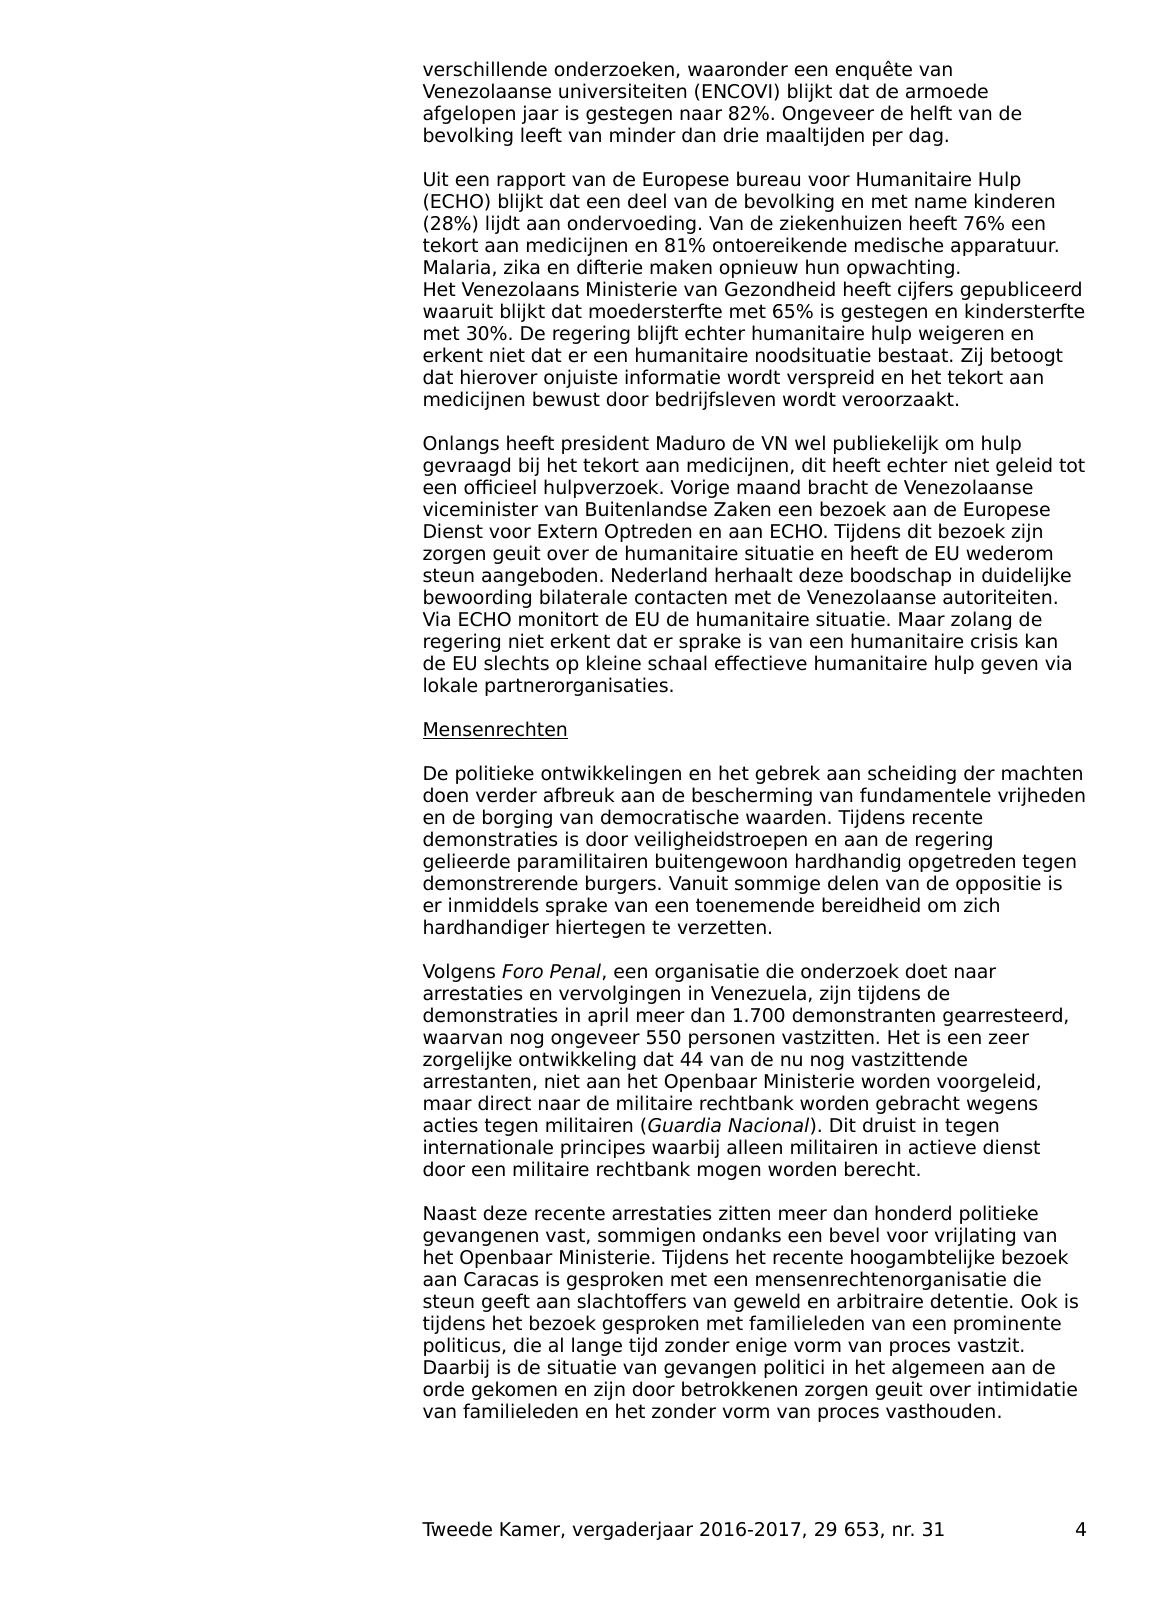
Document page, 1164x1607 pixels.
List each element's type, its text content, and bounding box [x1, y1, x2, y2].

text Het Venezolaans Ministerie van Gezondheid heeft cijfers gepubliceerd waaruit blijkt dat moedersterfte met 65% is gestegen en kindersterfte met 30%. De regering blijft echter humanitaire hulp weigeren en erkent niet dat er een humanitaire noodsituatie bestaat. Zij betoogt dat hierover onjuiste informatie wordt verspreid en het tekort aan medicijnen bewust door bedrijfsleven wordt veroorzaakt. [422, 279, 1087, 411]
text Naast deze recente arrestaties zitten meer dan honderd politieke gevangenen vast, sommigen ondanks een bevel voor vrijlating van het Openbaar Ministerie. Tijdens het recente hoogambtelijke bezoek aan Caracas is gesproken met een mensenrechtenorganisatie die steun geeft aan slachtoffers van geweld en arbitraire detentie. Ook is tijdens het bezoek gesproken met familieleden van een prominente politicus, die al lange tijd zonder enige vorm van proces vastzit. Daarbij is de situatie van gevangen politici in het algemeen aan de orde gekomen en zijn door betrokkenen zorgen geuit over intimidatie van familieleden en het zonder vorm van proces vasthouden. [422, 1203, 1087, 1423]
text Volgens Foro Penal, een organisatie die onderzoek doet naar arrestaties en vervolgingen in Venezuela, zijn tijdens de demonstraties in april meer dan 1.700 demonstranten gearresteerd, waarvan nog ongeveer 550 personen vastzitten. Het is een zeer zorgelijke ontwikkeling dat 44 van de nu nog vastzittende arrestanten, niet aan het Openbaar Ministerie worden voorgeleid, maar direct naar de militaire rechtbank worden gebracht wegens acties tegen militairen (Guardia Nacional). Dit druist in tegen internationale principes waarbij alleen militairen in actieve dienst door een militaire rechtbank mogen worden berecht. [422, 961, 1087, 1181]
text Onlangs heeft president Maduro de VN wel publiekelijk om hulp gevraagd bij het tekort aan medicijnen, dit heeft echter niet geleid tot een officieel hulpverzoek. Vorige maand bracht de Venezolaanse viceminister van Buitenlandse Zaken een bezoek aan de Europese Dienst voor Extern Optreden en aan ECHO. Tijdens dit bezoek zijn zorgen geuit over de humanitaire situatie en heeft de EU wederom steun aangeboden. Nederland herhaalt deze boodschap in duidelijke bewoording bilaterale contacten met de Venezolaanse autoriteiten. Via ECHO monitort de EU de humanitaire situatie. Maar zolang de regering niet erkent dat er sprake is van een humanitaire crisis kan de EU slechts op kleine schaal effectieve humanitaire hulp geven via lokale partnerorganisaties. [422, 433, 1087, 697]
text De politieke ontwikkelingen en het gebrek aan scheiding der machten doen verder afbreuk aan de bescherming van fundamentele vrijheden en de borging van democratische waarden. Tijdens recente demonstraties is door veiligheidstroepen en aan de regering gelieerde paramilitairen buitengewoon hardhandig opgetreden tegen demonstrerende burgers. Vanuit sommige delen van de oppositie is er inmiddels sprake van een toenemende bereidheid om zich hardhandiger hiertegen te verzetten. [422, 763, 1087, 939]
text Uit een rapport van de Europese bureau voor Humanitaire Hulp (ECHO) blijkt dat een deel van de bevolking en met name kinderen (28%) lijdt aan ondervoeding. Van de ziekenhuizen heeft 76% een tekort aan medicijnen en 81% ontoereikende medische apparatuur. Malaria, zika en difterie maken opnieuw hun opwachting. [422, 169, 1087, 279]
subtitle Mensenrechten [422, 719, 1087, 741]
text verschillende onderzoeken, waaronder een enquête van Venezolaanse universiteiten (ENCOVI) blijkt dat de armoede afgelopen jaar is gestegen naar 82%. Ongeveer de helft van de bevolking leeft van minder dan drie maaltijden per dag. [422, 59, 1087, 147]
